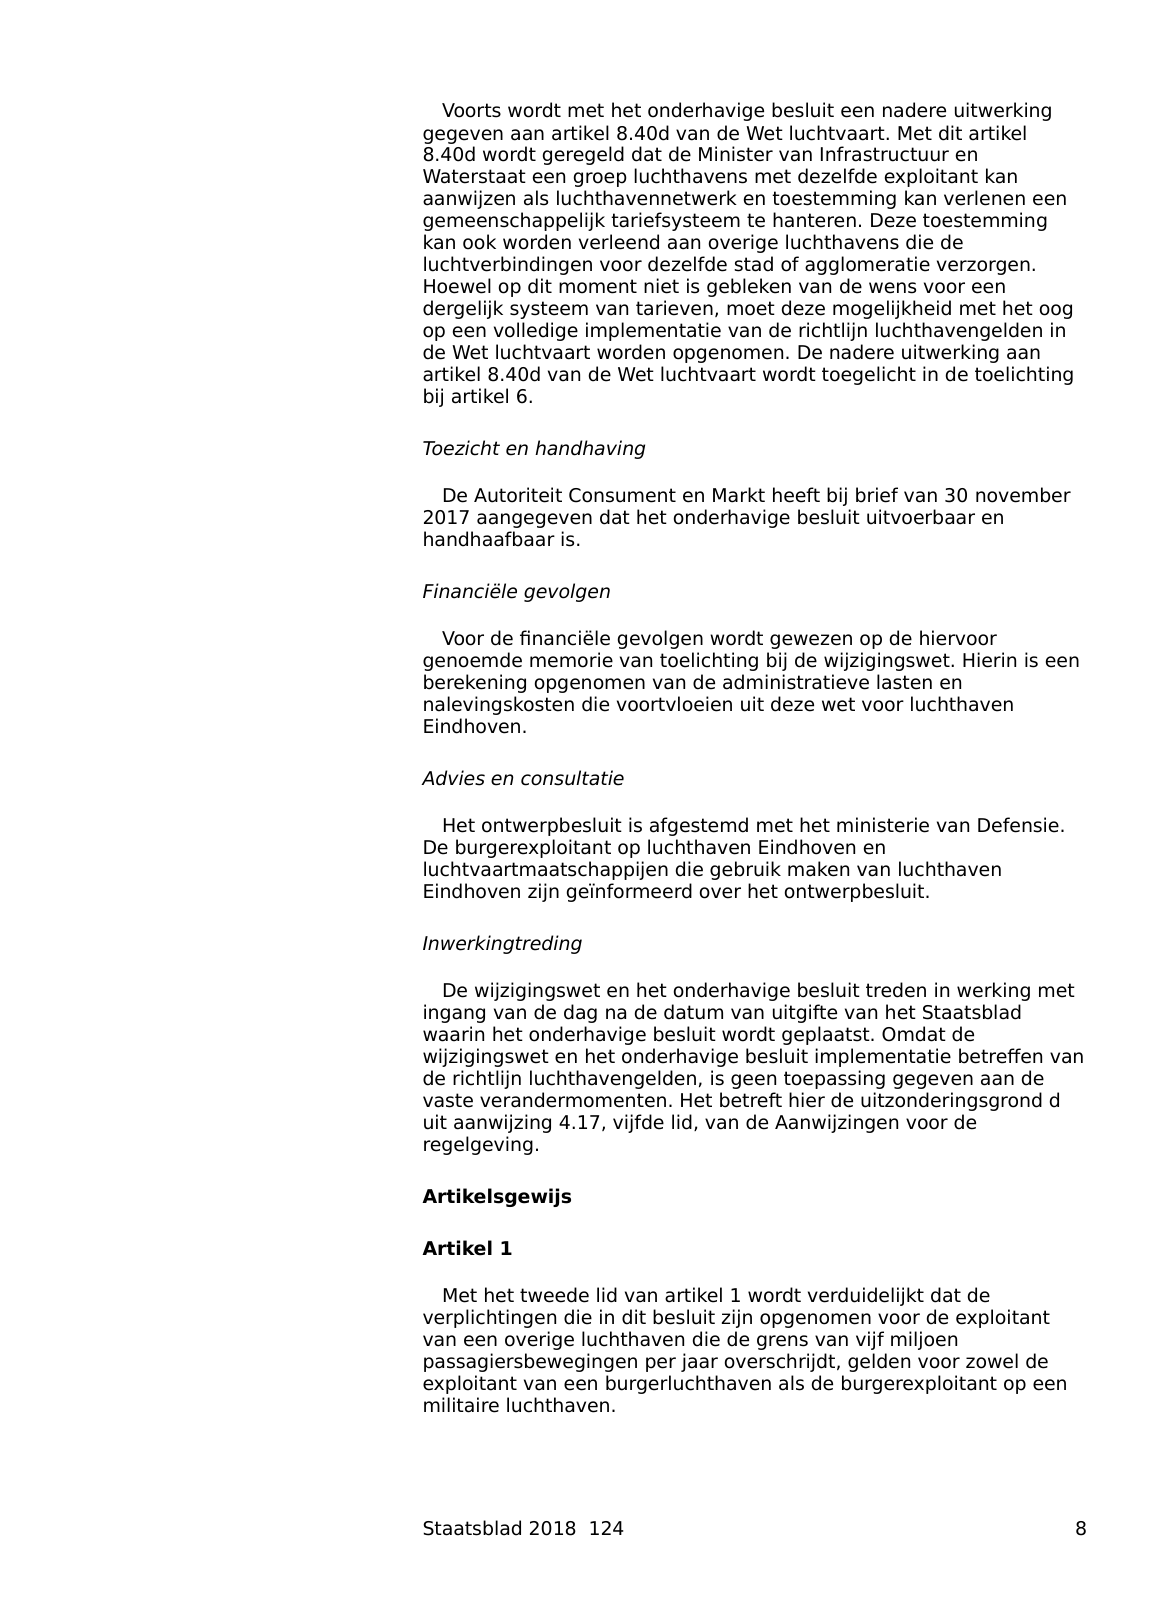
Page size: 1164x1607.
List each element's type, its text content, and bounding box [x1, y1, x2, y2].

subtitle Financiële gevolgen [422, 581, 1087, 603]
text De Autoriteit Consument en Markt heeft bij brief van 30 november 2017 aangegeven dat het onderhavige besluit uitvoerbaar en handhaafbaar is. [422, 485, 1087, 551]
subtitle Toezicht en handhaving [422, 438, 1087, 460]
subtitle Artikelsgewijs [422, 1186, 1087, 1208]
subtitle Advies en consultatie [422, 768, 1087, 790]
text De wijzigingswet en het onderhavige besluit treden in werking met ingang van de dag na de datum van uitgifte van het Staatsblad waarin het onderhavige besluit wordt geplaatst. Omdat de wijzigingswet en het onderhavige besluit implementatie betreffen van de richtlijn luchthavengelden, is geen toepassing gegeven aan de vaste verandermomenten. Het betreft hier de uitzonderingsgrond d uit aanwijzing 4.17, vijfde lid, van de Aanwijzingen voor de regelgeving. [422, 980, 1087, 1156]
text Met het tweede lid van artikel 1 wordt verduidelijkt dat de verplichtingen die in dit besluit zijn opgenomen voor de exploitant van een overige luchthaven die de grens van vijf miljoen passagiersbewegingen per jaar overschrijdt, gelden voor zowel de exploitant van een burgerluchthaven als de burgerexploitant op een militaire luchthaven. [422, 1284, 1087, 1416]
text Voor de financiële gevolgen wordt gewezen op de hiervoor genoemde memorie van toelichting bij de wijzigingswet. Hierin is een berekening opgenomen van de administratieve lasten en nalevingskosten die voortvloeien uit deze wet voor luchthaven Eindhoven. [422, 628, 1087, 738]
subtitle Inwerkingtreding [422, 933, 1087, 955]
text Voorts wordt met het onderhavige besluit een nadere uitwerking gegeven aan artikel 8.40d van de Wet luchtvaart. Met dit artikel 8.40d wordt geregeld dat de Minister van Infrastructuur en Waterstaat een groep luchthavens met dezelfde exploitant kan aanwijzen als luchthavennetwerk en toestemming kan verlenen een gemeenschappelijk tariefsysteem te hanteren. Deze toestemming kan ook worden verleend aan overige luchthavens die de luchtverbindingen voor dezelfde stad of agglomeratie verzorgen. Hoewel op dit moment niet is gebleken van de wens voor een dergelijk systeem van tarieven, moet deze mogelijkheid met het oog op een volledige implementatie van de richtlijn luchthavengelden in de Wet luchtvaart worden opgenomen. De nadere uitwerking aan artikel 8.40d van de Wet luchtvaart wordt toegelicht in de toelichting bij artikel 6. [422, 100, 1087, 408]
subtitle Artikel 1 [422, 1238, 1087, 1259]
text Het ontwerpbesluit is afgestemd met het ministerie van Defensie. De burgerexploitant op luchthaven Eindhoven en luchtvaartmaatschappijen die gebruik maken van luchthaven Eindhoven zijn geïnformeerd over het ontwerpbesluit. [422, 815, 1087, 903]
